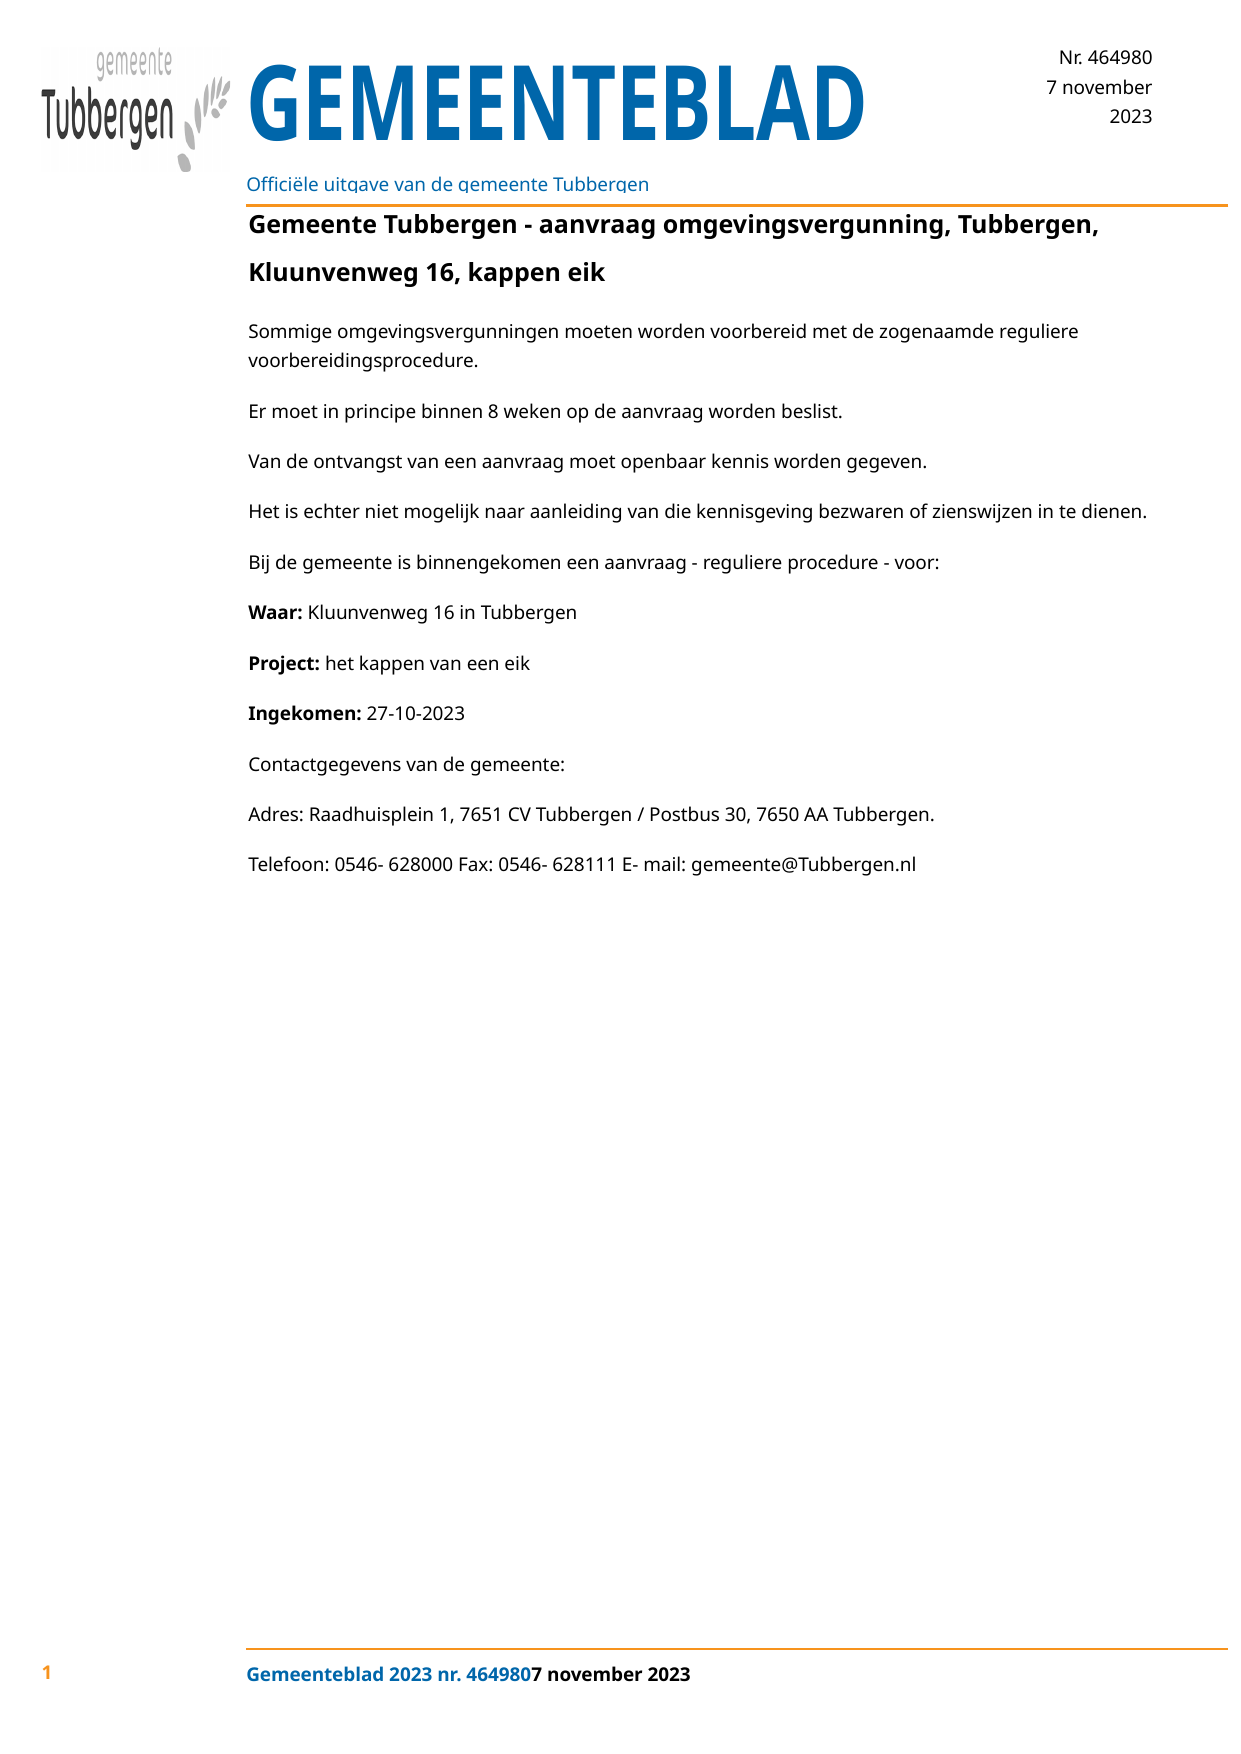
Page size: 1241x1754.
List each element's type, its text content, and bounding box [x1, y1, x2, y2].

text Bij de gemeente is binnengekomen een aanvraag - reguliere procedure - voor: [248, 549, 1152, 575]
text Van de ontvangst van een aanvraag moet openbaar kennis worden gegeven. [248, 448, 1152, 474]
text Adres: Raadhuisplein 1, 7651 CV Tubbergen / Postbus 30, 7650 AA Tubbergen. [248, 801, 1152, 827]
text Telefoon: 0546- 628000 Fax: 0546- 628111 E- mail: gemeente@Tubbergen.nl [248, 852, 1152, 877]
picture [41, 47, 231, 172]
text Contactgegevens van de gemeente: [248, 751, 1152, 777]
text Er moet in principe binnen 8 weken op de aanvraag worden beslist. [248, 398, 1152, 424]
text Project: het kappen van een eik [248, 650, 1152, 676]
text Gemeente Tubbergen - aanvraag omgevingsvergunning, Tubbergen, Kluunvenweg 16, kappen eik [248, 207, 1152, 288]
text Sommige omgevingsvergunningen moeten worden voorbereid met de zogenaamde reguliere voorbereidingsprocedure. [248, 318, 1152, 373]
text Het is echter niet mogelijk naar aanleiding van die kennisgeving bezwaren of zienswijzen in te dienen. [248, 499, 1152, 524]
text Waar: Kluunvenweg 16 in Tubbergen [248, 599, 1152, 625]
text Ingekomen: 27-10-2023 [248, 700, 1152, 726]
